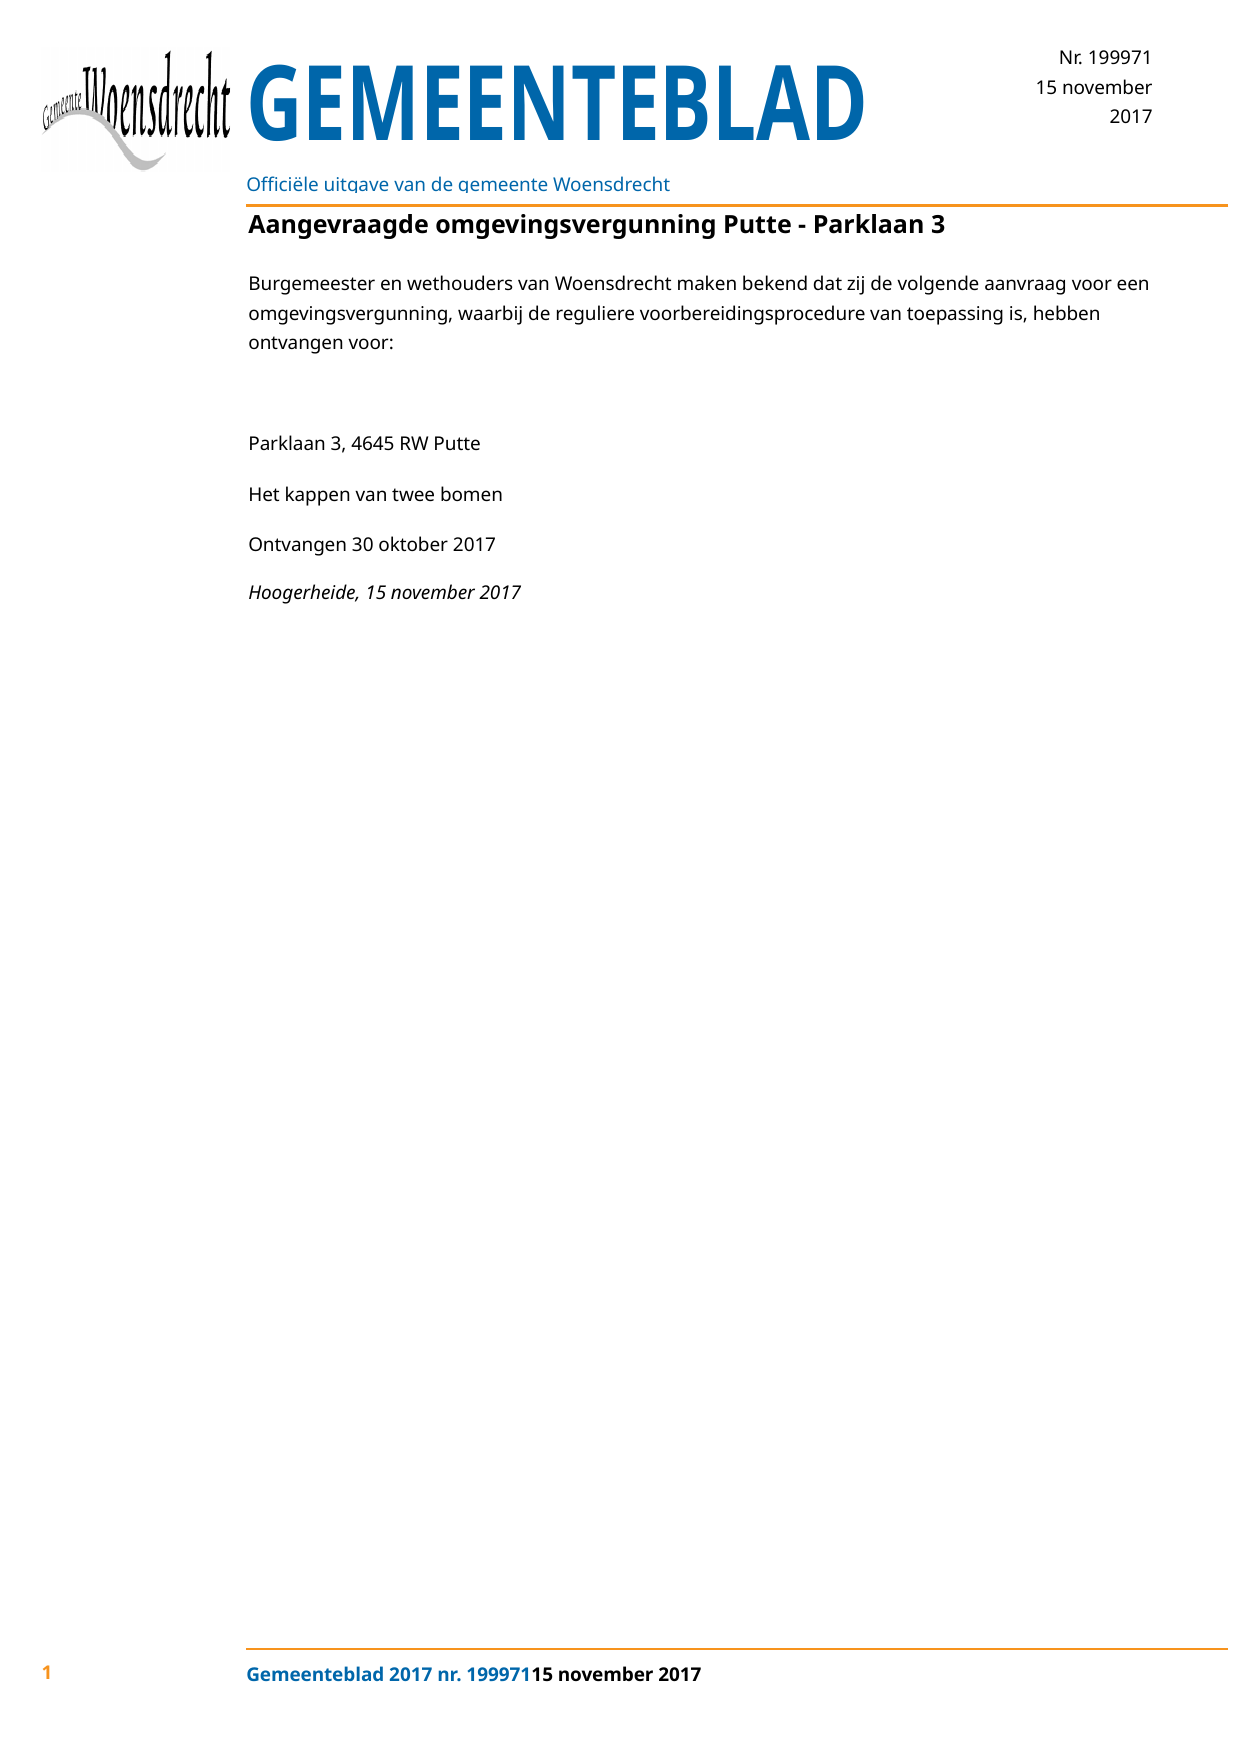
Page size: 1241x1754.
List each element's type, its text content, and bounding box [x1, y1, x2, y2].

text Burgemeester en wethouders van Woensdrecht maken bekend dat zij de volgende aanvraag voor een omgevingsvergunning, waarbij de reguliere voorbereidingsprocedure van toepassing is, hebben ontvangen voor: [248, 270, 1152, 355]
text Parklaan 3, 4645 RW Putte [248, 430, 1152, 456]
picture [41, 47, 231, 172]
text Ontvangen 30 oktober 2017 [248, 531, 1152, 557]
text Aangevraagde omgevingsvergunning Putte - Parklaan 3 [248, 207, 1152, 241]
text Het kappen van twee bomen [248, 481, 1152, 506]
text Hoogerheide, 15 november 2017 [248, 579, 1152, 605]
